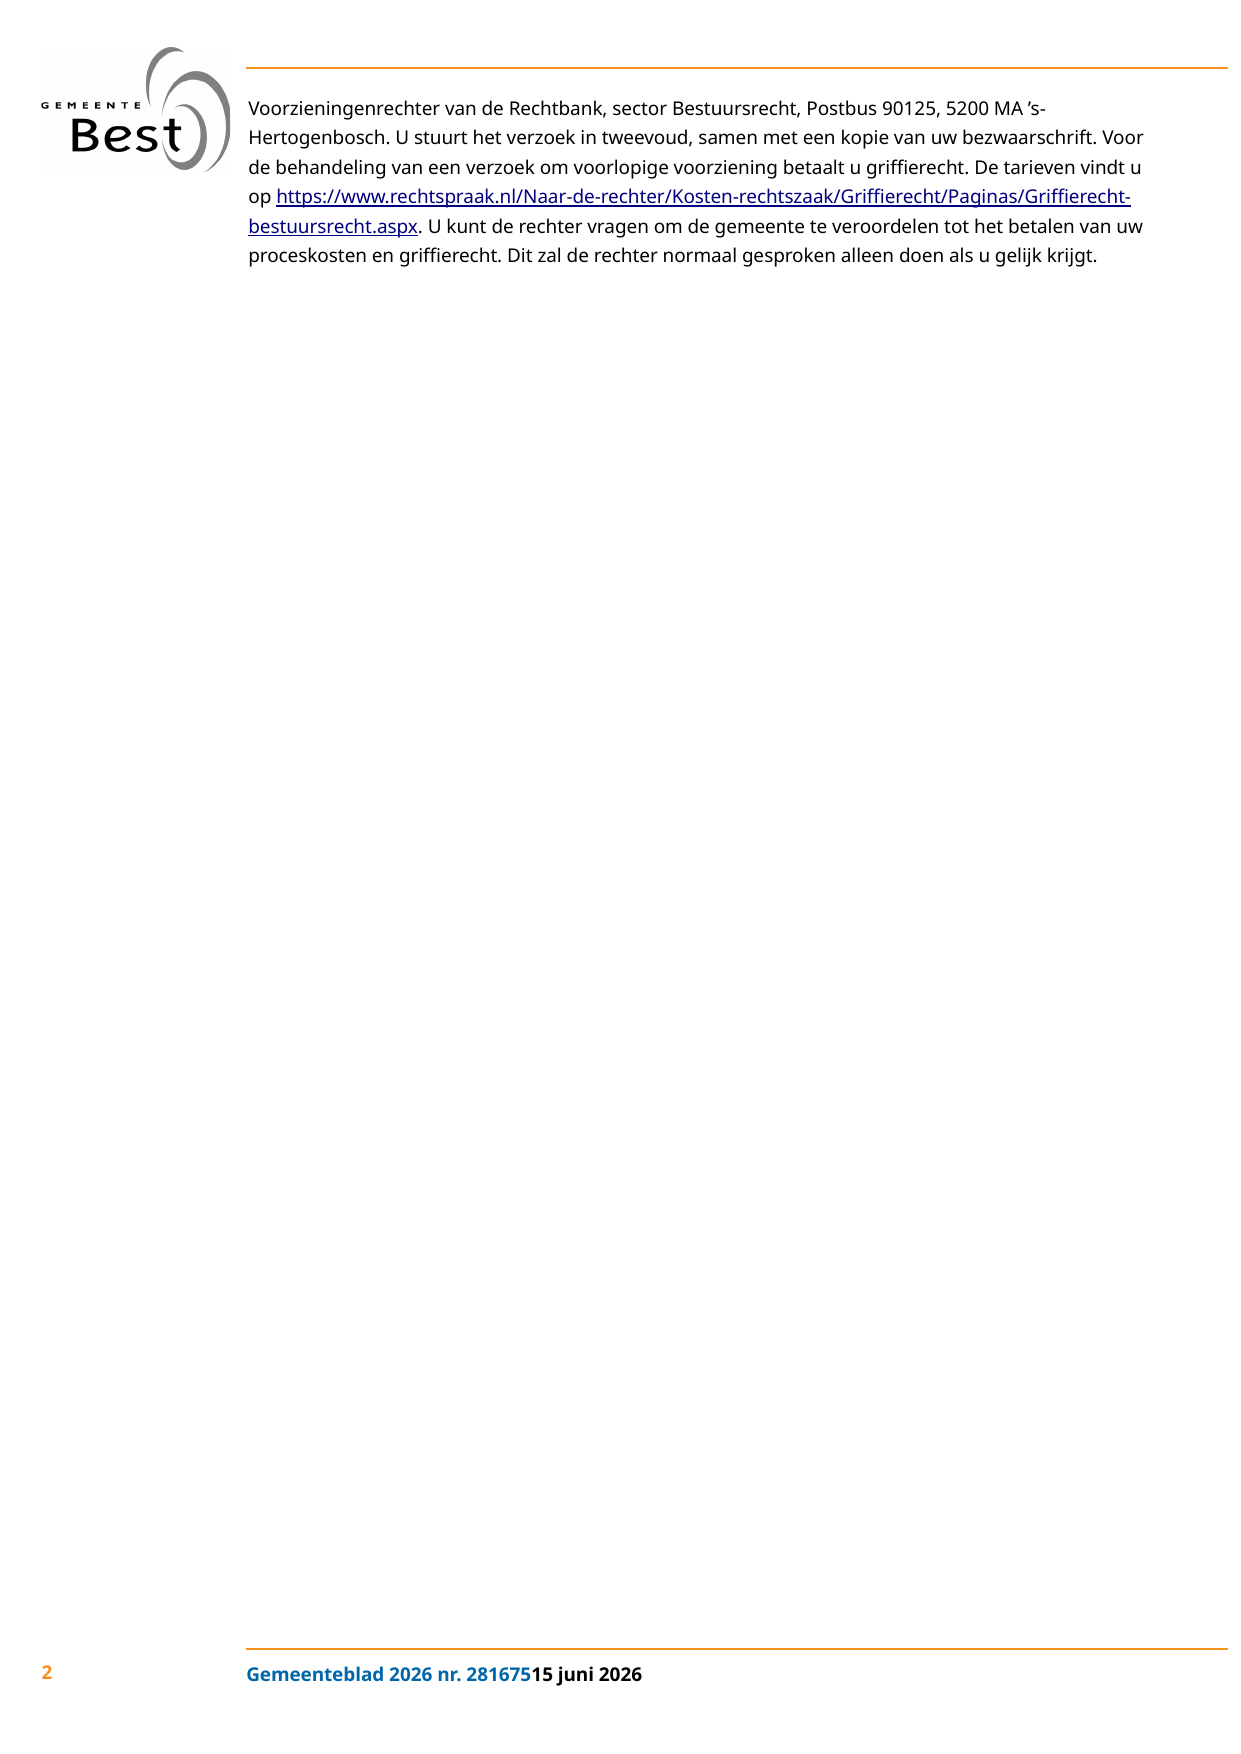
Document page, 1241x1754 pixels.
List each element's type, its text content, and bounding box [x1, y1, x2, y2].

picture [41, 47, 231, 172]
text Voorzieningenrechter van de Rechtbank, sector Bestuursrecht, Postbus 90125, 5200 MA ’s-Hertogenbosch. U stuurt het verzoek in tweevoud, samen met een kopie van uw bezwaarschrift. Voor de behandeling van een verzoek om voorlopige voorziening betaalt u griffierecht. De tarieven vindt u op https://www.rechtspraak.nl/Naar-de-rechter/Kosten-rechtszaak/Griffierecht/Paginas/Griffierecht-bestuursrecht.aspx. U kunt de rechter vragen om de gemeente te veroordelen tot het betalen van uw proceskosten en griffierecht. Dit zal de rechter normaal gesproken alleen doen als u gelijk krijgt. [248, 95, 1152, 268]
